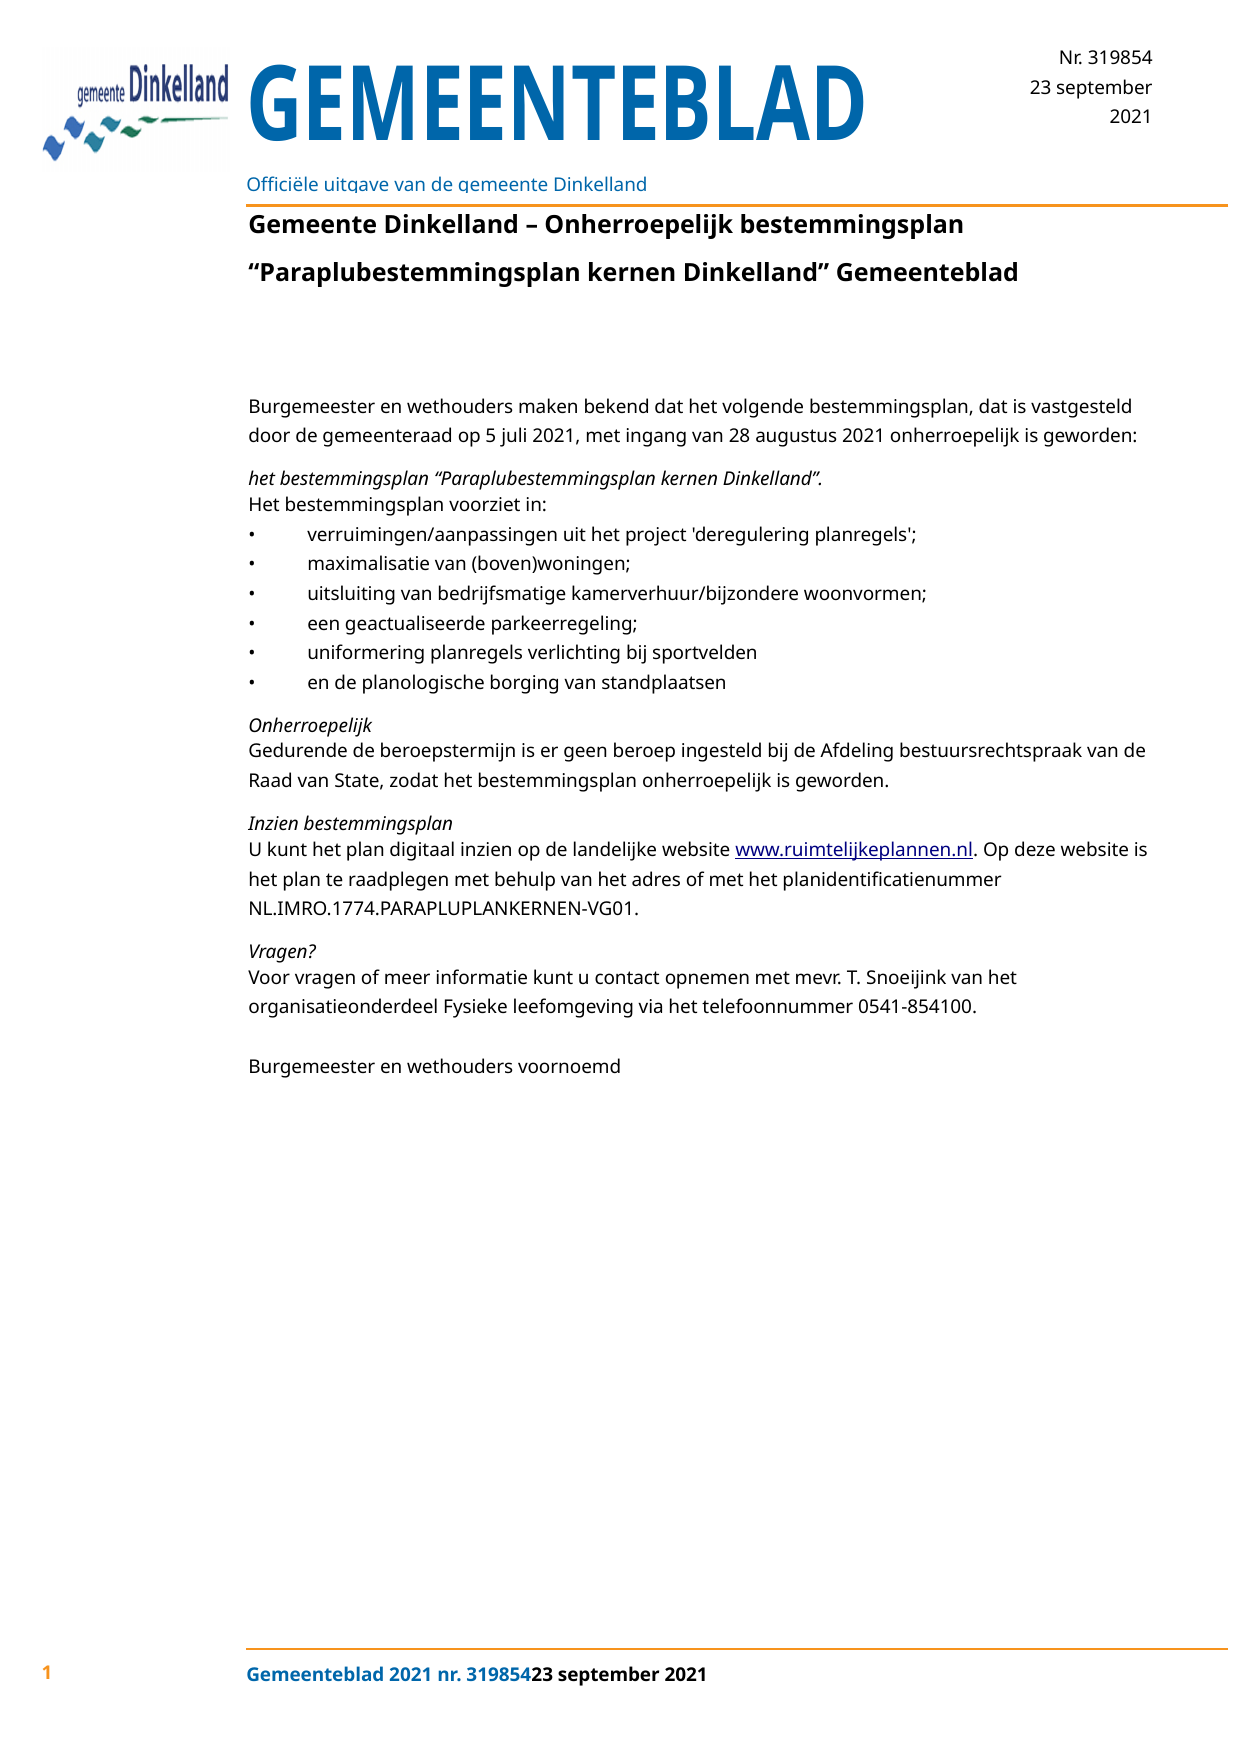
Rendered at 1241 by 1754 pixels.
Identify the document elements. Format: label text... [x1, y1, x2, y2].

text Inzien bestemmingsplan [248, 810, 1152, 836]
text Vragen? [248, 938, 1152, 964]
list uitsluiting van bedrijfsmatige kamerverhuur/bijzondere woonvormen; [248, 580, 1152, 606]
text het bestemmingsplan “Paraplubestemmingsplan kernen Dinkelland”. [248, 466, 1152, 491]
list en de planologische borging van standplaatsen [248, 669, 1152, 694]
picture [41, 47, 231, 172]
list een geactualiseerde parkeerregeling; [248, 610, 1152, 635]
text U kunt het plan digitaal inzien op de landelijke website www.ruimtelijkeplannen.nl. Op deze website is het plan te raadplegen met behulp van het adres of met het planidentificatienummer NL.IMRO.1774.PARAPLUPLANKERNEN-VG01. [248, 836, 1152, 921]
text Gedurende de beroepstermijn is er geen beroep ingesteld bij de Afdeling bestuursrechtspraak van de Raad van State, zodat het bestemmingsplan onherroepelijk is geworden. [248, 738, 1152, 793]
list maximalisatie van (boven)woningen; [248, 551, 1152, 576]
text Gemeente Dinkelland – Onherroepelijk bestemmingsplan “Paraplubestemmingsplan kernen Dinkelland” Gemeenteblad [248, 207, 1152, 288]
text Voor vragen of meer informatie kunt u contact opnemen met mevr. T. Snoeijink van het organisatieonderdeel Fysieke leefomgeving via het telefoonnummer 0541-854100. [248, 964, 1152, 1019]
text Burgemeester en wethouders voornoemd [248, 1053, 1152, 1079]
text Onherroepelijk [248, 712, 1152, 738]
list verruimingen/aanpassingen uit het project 'deregulering planregels'; [248, 521, 1152, 547]
list uniformering planregels verlichting bij sportvelden [248, 639, 1152, 665]
text Burgemeester en wethouders maken bekend dat het volgende bestemmingsplan, dat is vastgesteld door de gemeenteraad op 5 juli 2021, met ingang van 28 augustus 2021 onherroepelijk is geworden: [248, 393, 1152, 448]
text Het bestemmingsplan voorziet in: [248, 491, 1152, 517]
